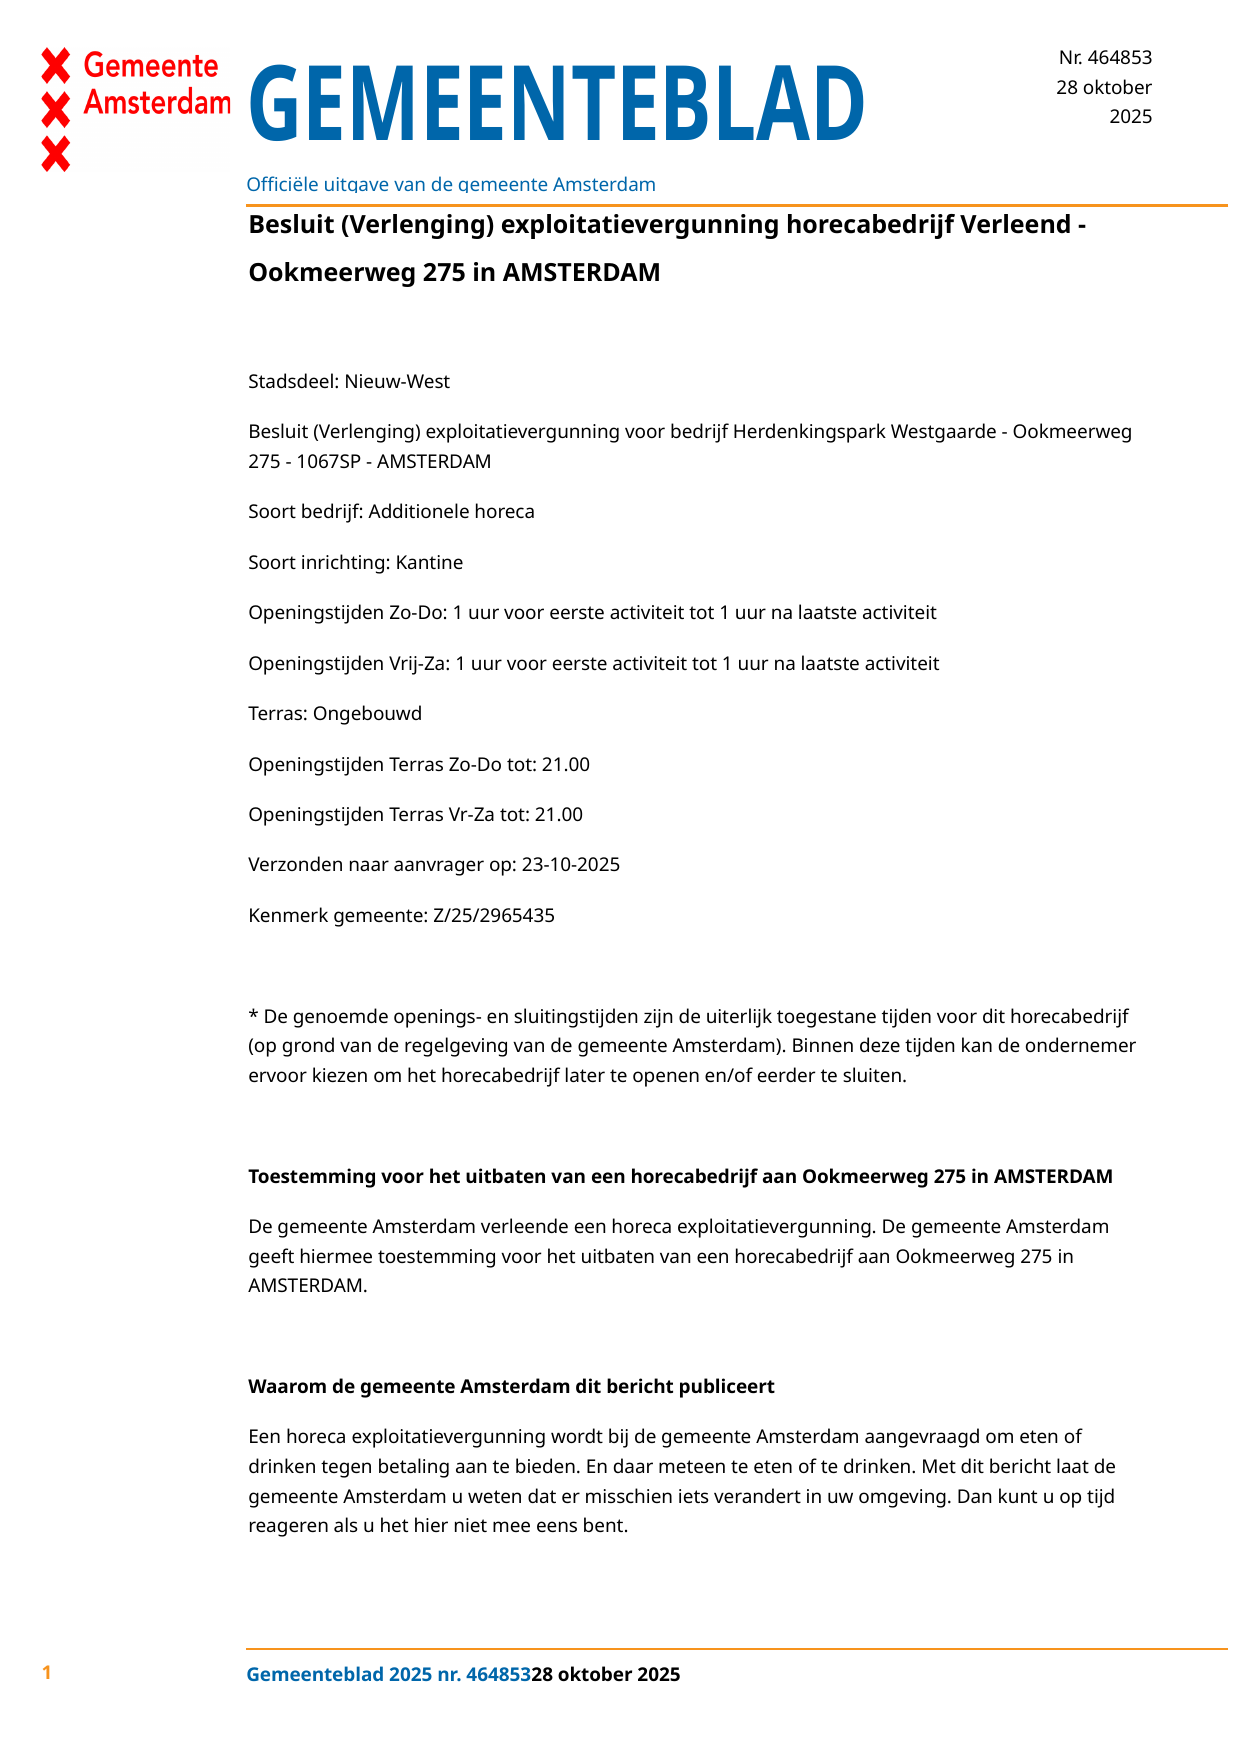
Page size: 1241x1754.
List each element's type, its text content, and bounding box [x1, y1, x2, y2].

picture [41, 47, 231, 172]
text Besluit (Verlenging) exploitatievergunning voor bedrijf Herdenkingspark Westgaarde - Ookmeerweg 275 - 1067SP - AMSTERDAM [248, 419, 1152, 474]
text Soort inrichting: Kantine [248, 549, 1152, 575]
text Een horeca exploitatievergunning wordt bij de gemeente Amsterdam aangevraagd om eten of drinken tegen betaling aan te bieden. En daar meteen te eten of te drinken. Met dit bericht laat de gemeente Amsterdam u weten dat er misschien iets verandert in uw omgeving. Dan kunt u op tijd reageren als u het hier niet mee eens bent. [248, 1424, 1152, 1538]
text Openingstijden Zo-Do: 1 uur voor eerste activiteit tot 1 uur na laatste activiteit [248, 599, 1152, 625]
text * De genoemde openings- en sluitingstijden zijn de uiterlijk toegestane tijden voor dit horecabedrijf (op grond van de regelgeving van de gemeente Amsterdam). Binnen deze tijden kan de ondernemer ervoor kiezen om het horecabedrijf later te openen en/of eerder te sluiten. [248, 1003, 1152, 1088]
text Soort bedrijf: Additionele horeca [248, 499, 1152, 524]
text Toestemming voor het uitbaten van een horecabedrijf aan Ookmeerweg 275 in AMSTERDAM [248, 1163, 1152, 1189]
text Verzonden naar aanvrager op: 23-10-2025 [248, 852, 1152, 877]
text Stadsdeel: Nieuw-West [248, 368, 1152, 394]
text Openingstijden Vrij-Za: 1 uur voor eerste activiteit tot 1 uur na laatste activiteit [248, 650, 1152, 676]
text Kenmerk gemeente: Z/25/2965435 [248, 902, 1152, 928]
text De gemeente Amsterdam verleende een horeca exploitatievergunning. De gemeente Amsterdam geeft hiermee toestemming voor het uitbaten van een horecabedrijf aan Ookmeerweg 275 in AMSTERDAM. [248, 1213, 1152, 1298]
text Waarom de gemeente Amsterdam dit bericht publiceert [248, 1373, 1152, 1399]
text Terras: Ongebouwd [248, 700, 1152, 726]
text Openingstijden Terras Vr-Za tot: 21.00 [248, 801, 1152, 827]
text Besluit (Verlenging) exploitatievergunning horecabedrijf Verleend - Ookmeerweg 275 in AMSTERDAM [248, 207, 1152, 288]
text Openingstijden Terras Zo-Do tot: 21.00 [248, 751, 1152, 777]
